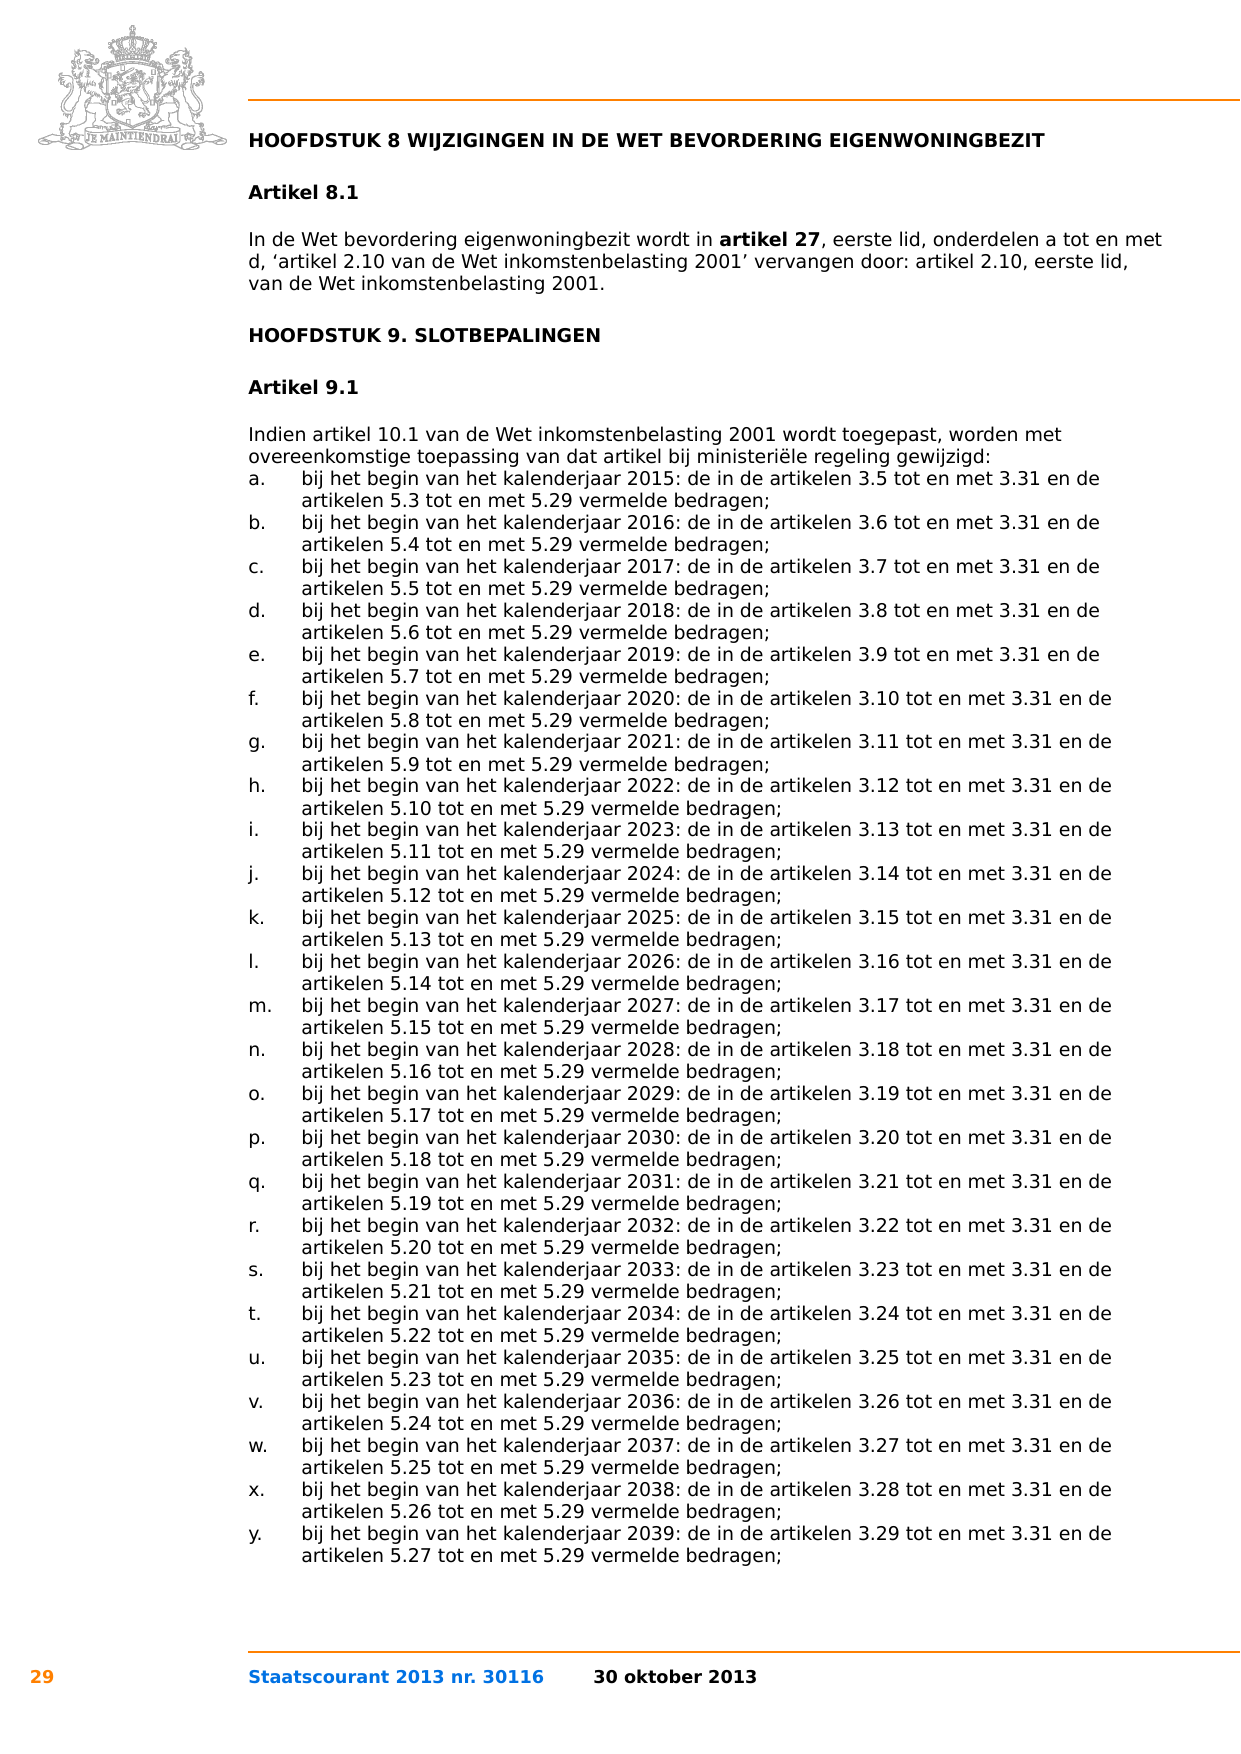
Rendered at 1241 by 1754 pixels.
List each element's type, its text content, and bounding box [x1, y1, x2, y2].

text x. bij het begin van het kalenderjaar 2038: de in de artikelen 3.28 tot en met 3.31 en de artikelen 5.26 tot en met 5.29 vermelde bedragen; [248, 1479, 1163, 1523]
text r. bij het begin van het kalenderjaar 2032: de in de artikelen 3.22 tot en met 3.31 en de artikelen 5.20 tot en met 5.29 vermelde bedragen; [248, 1215, 1163, 1259]
text i. bij het begin van het kalenderjaar 2023: de in de artikelen 3.13 tot en met 3.31 en de artikelen 5.11 tot en met 5.29 vermelde bedragen; [248, 819, 1163, 863]
text m. bij het begin van het kalenderjaar 2027: de in de artikelen 3.17 tot en met 3.31 en de artikelen 5.15 tot en met 5.29 vermelde bedragen; [248, 995, 1163, 1039]
text q. bij het begin van het kalenderjaar 2031: de in de artikelen 3.21 tot en met 3.31 en de artikelen 5.19 tot en met 5.29 vermelde bedragen; [248, 1171, 1163, 1215]
text l. bij het begin van het kalenderjaar 2026: de in de artikelen 3.16 tot en met 3.31 en de artikelen 5.14 tot en met 5.29 vermelde bedragen; [248, 951, 1163, 995]
text v. bij het begin van het kalenderjaar 2036: de in de artikelen 3.26 tot en met 3.31 en de artikelen 5.24 tot en met 5.29 vermelde bedragen; [248, 1391, 1163, 1435]
text y. bij het begin van het kalenderjaar 2039: de in de artikelen 3.29 tot en met 3.31 en de artikelen 5.27 tot en met 5.29 vermelde bedragen; [248, 1523, 1163, 1567]
text a. bij het begin van het kalenderjaar 2015: de in de artikelen 3.5 tot en met 3.31 en de artikelen 5.3 tot en met 5.29 vermelde bedragen; [248, 468, 1163, 512]
picture [38, 25, 227, 150]
subtitle Artikel 8.1 [248, 182, 1163, 204]
text d. bij het begin van het kalenderjaar 2018: de in de artikelen 3.8 tot en met 3.31 en de artikelen 5.6 tot en met 5.29 vermelde bedragen; [248, 599, 1163, 643]
text o. bij het begin van het kalenderjaar 2029: de in de artikelen 3.19 tot en met 3.31 en de artikelen 5.17 tot en met 5.29 vermelde bedragen; [248, 1083, 1163, 1127]
text j. bij het begin van het kalenderjaar 2024: de in de artikelen 3.14 tot en met 3.31 en de artikelen 5.12 tot en met 5.29 vermelde bedragen; [248, 863, 1163, 907]
text b. bij het begin van het kalenderjaar 2016: de in de artikelen 3.6 tot en met 3.31 en de artikelen 5.4 tot en met 5.29 vermelde bedragen; [248, 512, 1163, 556]
text f. bij het begin van het kalenderjaar 2020: de in de artikelen 3.10 tot en met 3.31 en de artikelen 5.8 tot en met 5.29 vermelde bedragen; [248, 687, 1163, 731]
text Indien artikel 10.1 van de Wet inkomstenbelasting 2001 wordt toegepast, worden met overeenkomstige toepassing van dat artikel bij ministeriële regeling gewijzigd: [248, 424, 1163, 468]
text w. bij het begin van het kalenderjaar 2037: de in de artikelen 3.27 tot en met 3.31 en de artikelen 5.25 tot en met 5.29 vermelde bedragen; [248, 1435, 1163, 1479]
text c. bij het begin van het kalenderjaar 2017: de in de artikelen 3.7 tot en met 3.31 en de artikelen 5.5 tot en met 5.29 vermelde bedragen; [248, 556, 1163, 599]
text t. bij het begin van het kalenderjaar 2034: de in de artikelen 3.24 tot en met 3.31 en de artikelen 5.22 tot en met 5.29 vermelde bedragen; [248, 1303, 1163, 1347]
text u. bij het begin van het kalenderjaar 2035: de in de artikelen 3.25 tot en met 3.31 en de artikelen 5.23 tot en met 5.29 vermelde bedragen; [248, 1347, 1163, 1391]
subtitle HOOFDSTUK 8 WIJZIGINGEN IN DE WET BEVORDERING EIGENWONINGBEZIT [248, 130, 1163, 152]
text s. bij het begin van het kalenderjaar 2033: de in de artikelen 3.23 tot en met 3.31 en de artikelen 5.21 tot en met 5.29 vermelde bedragen; [248, 1259, 1163, 1303]
text g. bij het begin van het kalenderjaar 2021: de in de artikelen 3.11 tot en met 3.31 en de artikelen 5.9 tot en met 5.29 vermelde bedragen; [248, 731, 1163, 775]
text n. bij het begin van het kalenderjaar 2028: de in de artikelen 3.18 tot en met 3.31 en de artikelen 5.16 tot en met 5.29 vermelde bedragen; [248, 1039, 1163, 1083]
text h. bij het begin van het kalenderjaar 2022: de in de artikelen 3.12 tot en met 3.31 en de artikelen 5.10 tot en met 5.29 vermelde bedragen; [248, 775, 1163, 819]
text In de Wet bevordering eigenwoningbezit wordt in artikel 27, eerste lid, onderdelen a tot en met d, ‘artikel 2.10 van de Wet inkomstenbelasting 2001’ vervangen door: artikel 2.10, eerste lid, van de Wet inkomstenbelasting 2001. [248, 229, 1163, 295]
text e. bij het begin van het kalenderjaar 2019: de in de artikelen 3.9 tot en met 3.31 en de artikelen 5.7 tot en met 5.29 vermelde bedragen; [248, 643, 1163, 687]
subtitle HOOFDSTUK 9. SLOTBEPALINGEN [248, 325, 1163, 347]
text k. bij het begin van het kalenderjaar 2025: de in de artikelen 3.15 tot en met 3.31 en de artikelen 5.13 tot en met 5.29 vermelde bedragen; [248, 907, 1163, 951]
subtitle Artikel 9.1 [248, 377, 1163, 399]
text p. bij het begin van het kalenderjaar 2030: de in de artikelen 3.20 tot en met 3.31 en de artikelen 5.18 tot en met 5.29 vermelde bedragen; [248, 1127, 1163, 1171]
